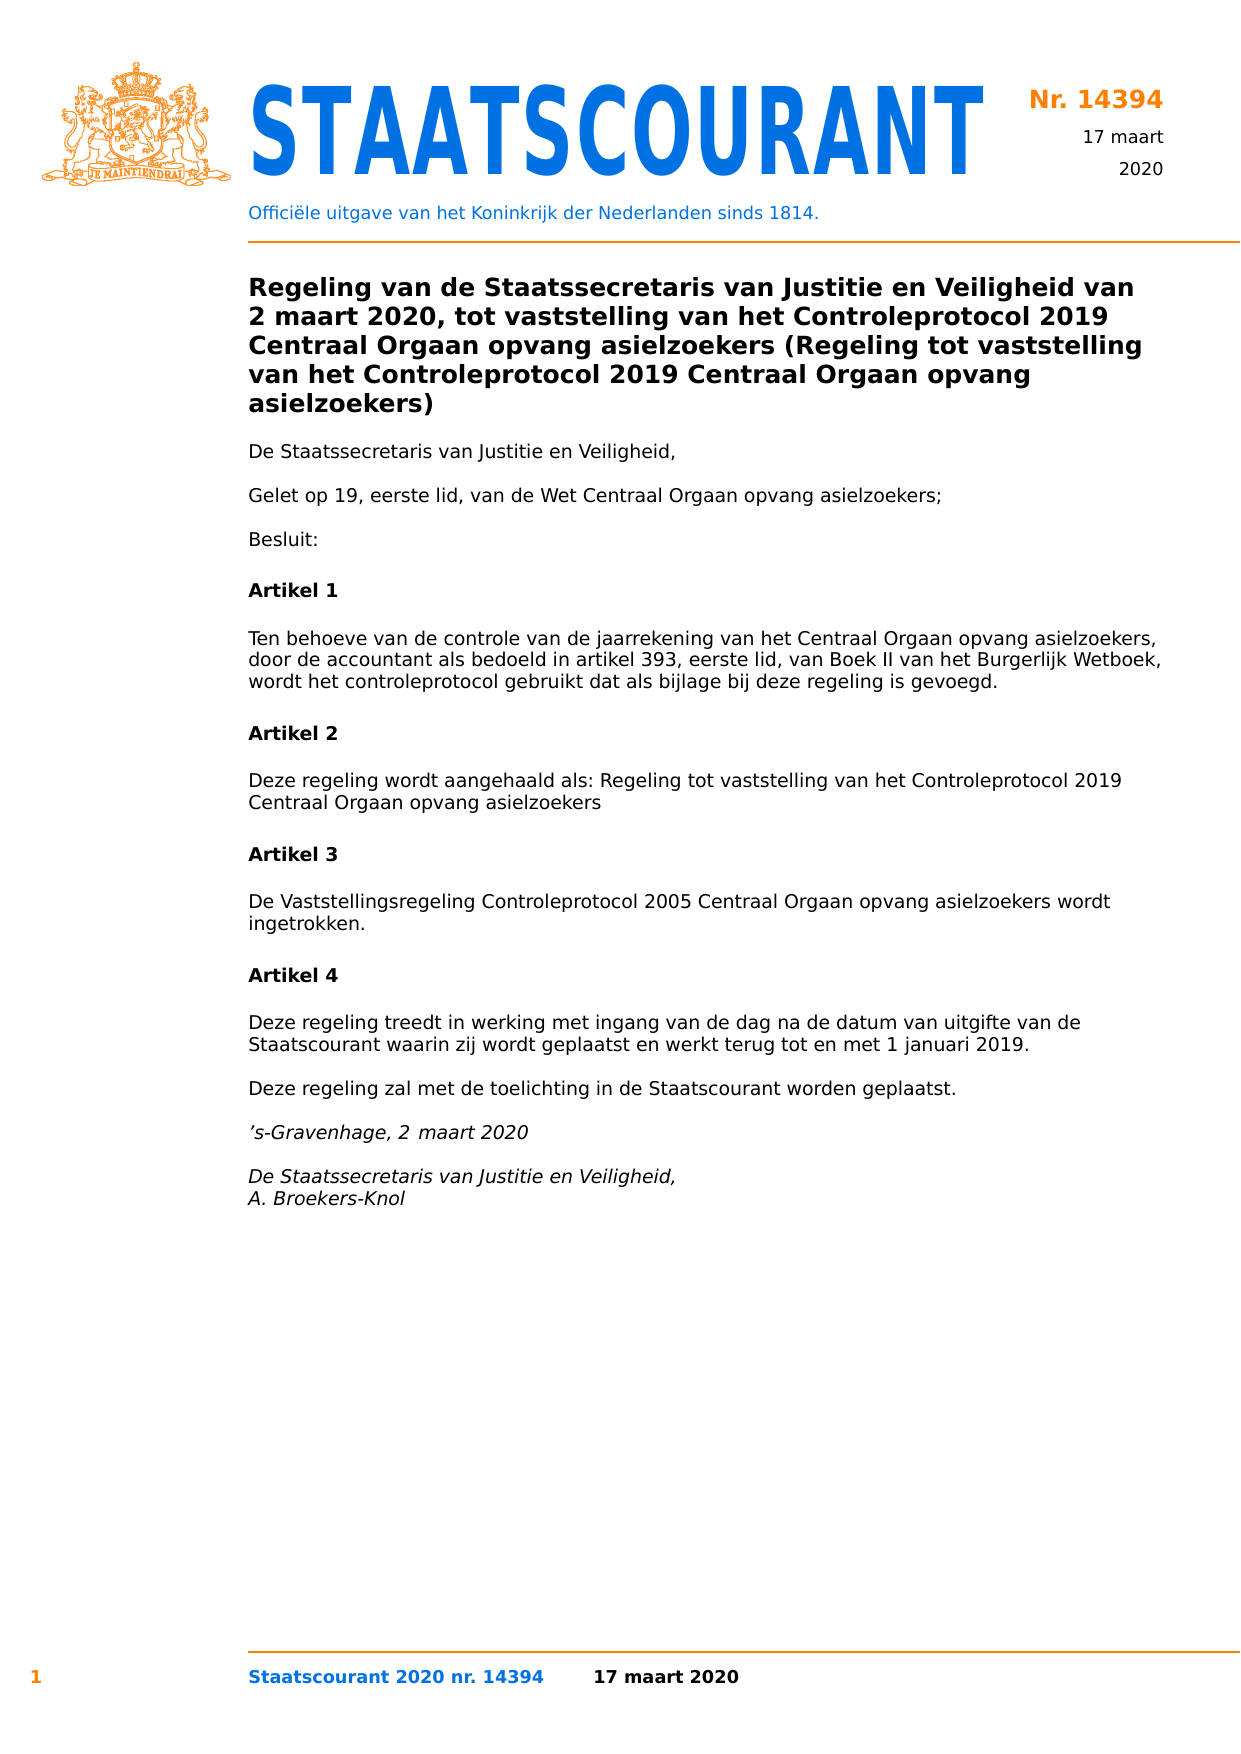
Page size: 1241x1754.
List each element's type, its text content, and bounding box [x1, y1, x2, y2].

table_cell Officiële uitgave van het Koninkrijk der Nederlanden sinds 1814. [248, 203, 1240, 241]
text Deze regeling wordt aangehaald als: Regeling tot vaststelling van het Controleprotocol 2019 Centraal Orgaan opvang asielzoekers [248, 770, 1163, 814]
subtitle Regeling van de Staatssecretaris van Justitie en Veiligheid van 2 maart 2020, tot vaststelling van het Controleprotocol 2019 Centraal Orgaan opvang asielzoekers (Regeling tot vaststelling van het Controleprotocol 2019 Centraal Orgaan opvang asielzoekers) [248, 273, 1163, 419]
text Besluit: [248, 528, 1163, 550]
subtitle Artikel 1 [248, 580, 1163, 602]
subtitle Artikel 3 [248, 844, 1163, 866]
subtitle Artikel 4 [248, 965, 1163, 987]
text ’s-Gravenhage, 2 maart 2020 [248, 1122, 1163, 1144]
picture [41, 62, 231, 186]
table_cell 2020 [998, 153, 1240, 203]
text De Staatssecretaris van Justitie en Veiligheid, [248, 441, 1163, 463]
table_header STAATSCOURANT [248, 62, 998, 203]
table_header Nr. 14394 [998, 62, 1240, 121]
text De Vaststellingsregeling Controleprotocol 2005 Centraal Orgaan opvang asielzoekers wordt ingetrokken. [248, 891, 1163, 935]
table_header [25, 62, 248, 241]
text Ten behoeve van de controle van de jaarrekening van het Centraal Orgaan opvang asielzoekers, door de accountant als bedoeld in artikel 393, eerste lid, van Boek II van het Burgerlijk Wetboek, wordt het controleprotocol gebruikt dat als bijlage bij deze regeling is gevoegd. [248, 627, 1163, 693]
text De Staatssecretaris van Justitie en Veiligheid, A. Broekers-Knol [248, 1166, 1163, 1210]
text Deze regeling treedt in werking met ingang van de dag na de datum van uitgifte van de Staatscourant waarin zij wordt geplaatst en werkt terug tot en met 1 januari 2019. [248, 1012, 1163, 1056]
subtitle Artikel 2 [248, 723, 1163, 745]
text Gelet op 19, eerste lid, van de Wet Centraal Orgaan opvang asielzoekers; [248, 484, 1163, 507]
text Deze regeling zal met de toelichting in de Staatscourant worden geplaatst. [248, 1078, 1163, 1100]
table_cell 17 maart [998, 121, 1240, 153]
